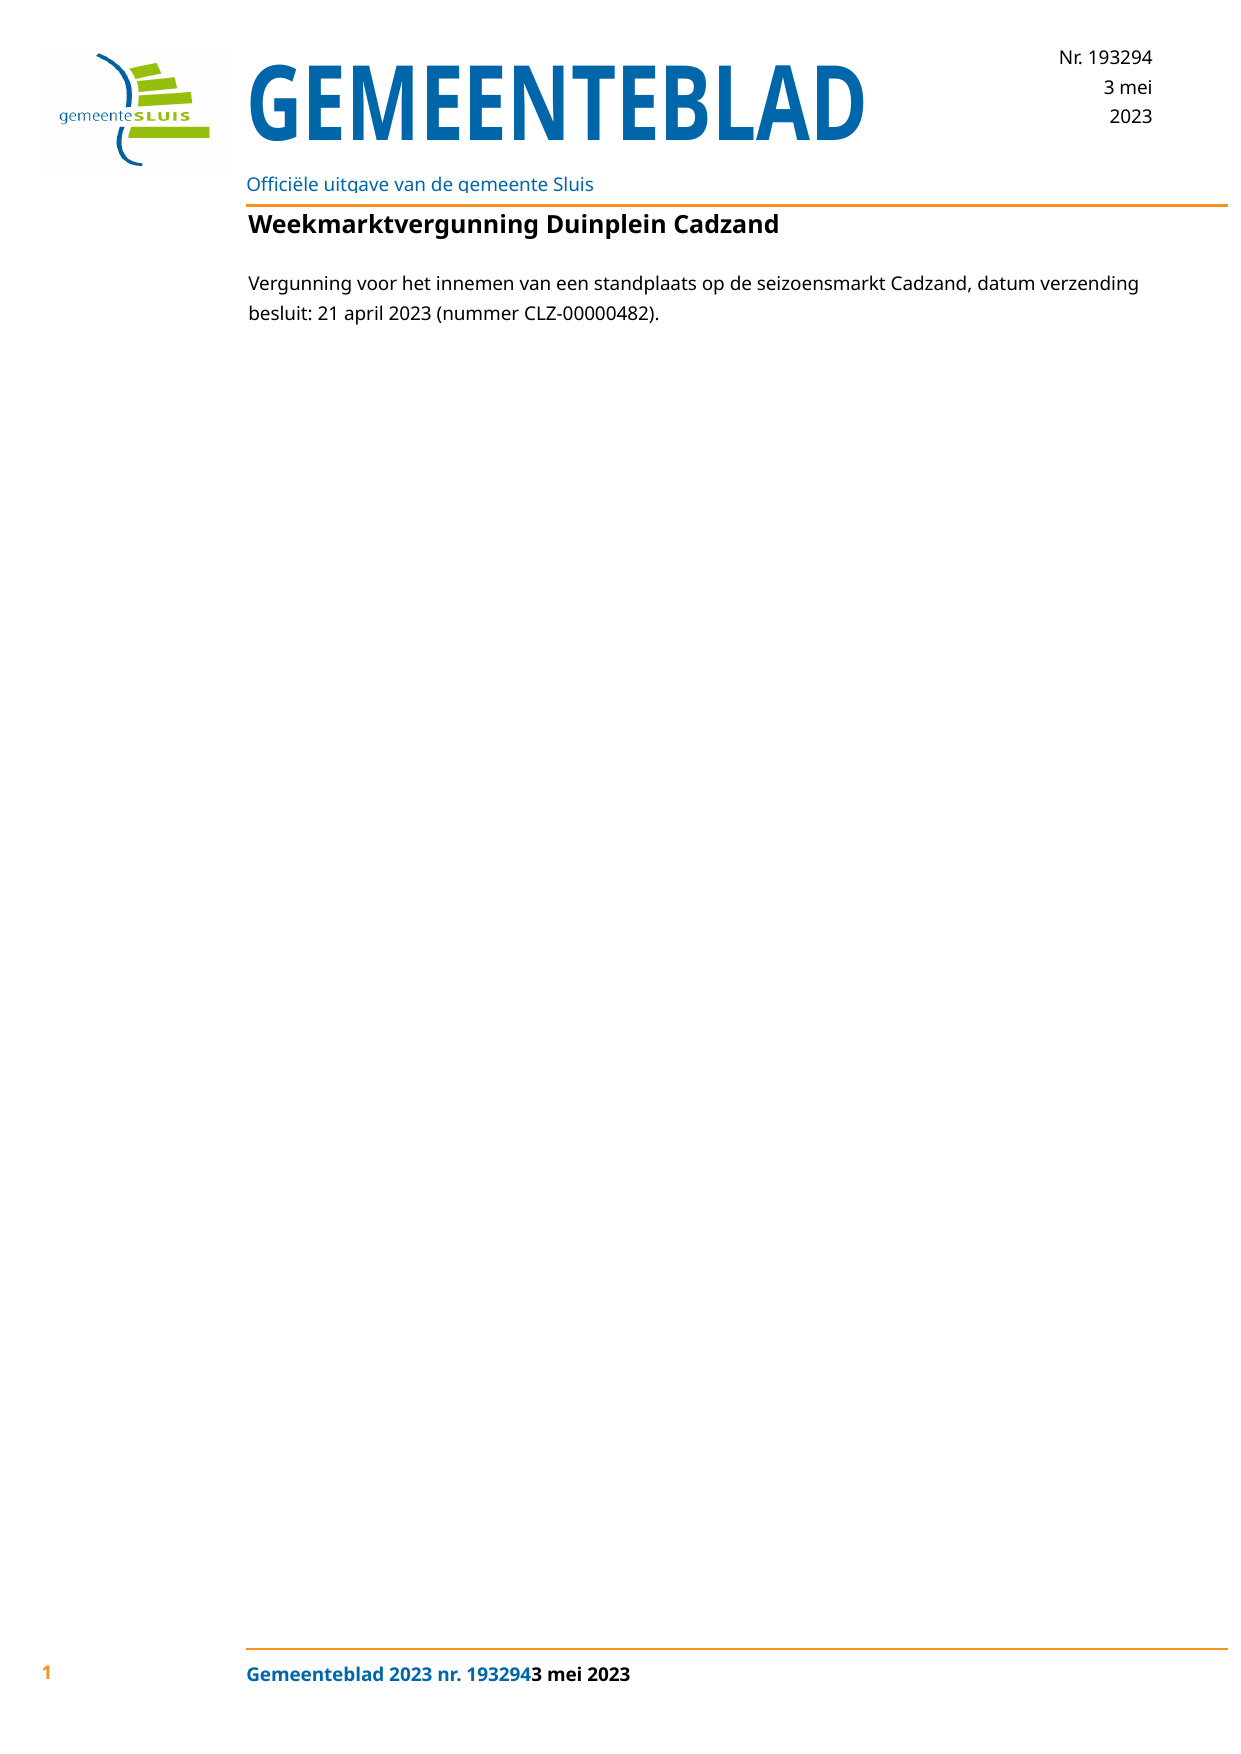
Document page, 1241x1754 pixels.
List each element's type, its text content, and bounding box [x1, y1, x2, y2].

picture [41, 47, 231, 172]
text Vergunning voor het innemen van een standplaats op de seizoensmarkt Cadzand, datum verzending besluit: 21 april 2023 (nummer CLZ-00000482). [248, 270, 1152, 326]
text Weekmarktvergunning Duinplein Cadzand [248, 207, 1152, 241]
